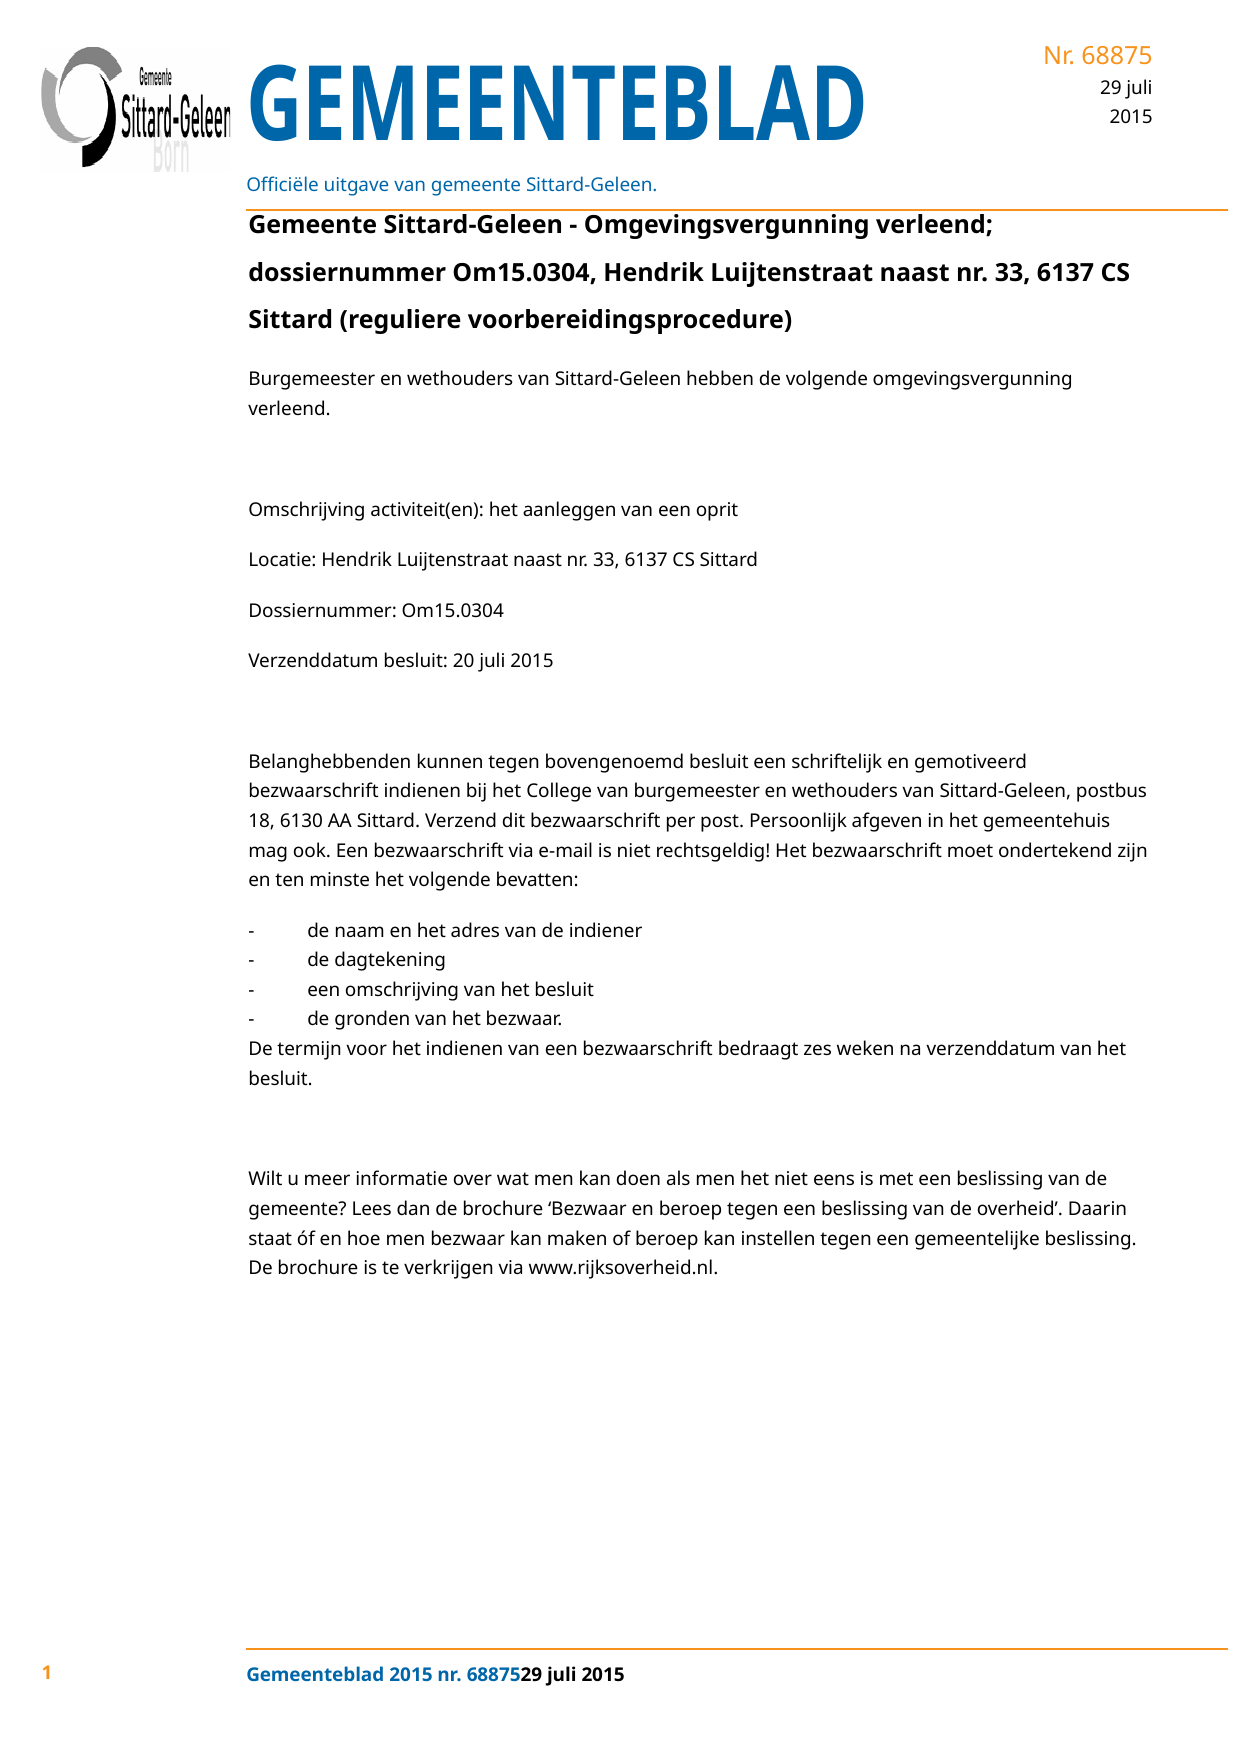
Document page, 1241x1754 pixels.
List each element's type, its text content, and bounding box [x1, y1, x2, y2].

picture [41, 47, 231, 172]
list de gronden van het bezwaar. [248, 1006, 1152, 1031]
text Belanghebbenden kunnen tegen bovengenoemd besluit een schriftelijk en gemotiveerd bezwaarschrift indienen bij het College van burgemeester en wethouders van Sittard-Geleen, postbus 18, 6130 AA Sittard. Verzend dit bezwaarschrift per post. Persoonlijk afgeven in het gemeentehuis mag ook. Een bezwaarschrift via e-mail is niet rechtsgeldig! Het bezwaarschrift moet ondertekend zijn en ten minste het volgende bevatten: [248, 748, 1152, 892]
list een omschrijving van het besluit [248, 976, 1152, 1002]
text Gemeente Sittard-Geleen - Omgevingsvergunning verleend; dossiernummer Om15.0304, Hendrik Luijtenstraat naast nr. 33, 6137 CS Sittard (reguliere voorbereidingsprocedure) [248, 211, 1152, 336]
text Burgemeester en wethouders van Sittard-Geleen hebben de volgende omgevingsvergunning verleend. [248, 366, 1152, 421]
text De termijn voor het indienen van een bezwaarschrift bedraagt zes weken na verzenddatum van het besluit. [248, 1035, 1152, 1090]
list de dagtekening [248, 946, 1152, 972]
list de naam en het adres van de indiener [248, 917, 1152, 942]
text Dossiernummer: Om15.0304 [248, 597, 1152, 622]
text Locatie: Hendrik Luijtenstraat naast nr. 33, 6137 CS Sittard [248, 546, 1152, 572]
text Wilt u meer informatie over wat men kan doen als men het niet eens is met een beslissing van de gemeente? Lees dan de brochure ‘Bezwaar en beroep tegen een beslissing van de overheid’. Daarin staat óf en hoe men bezwaar kan maken of beroep kan instellen tegen een gemeentelijke beslissing. De brochure is te verkrijgen via www.rijksoverheid.nl. [248, 1166, 1152, 1280]
text Omschrijving activiteit(en): het aanleggen van een oprit [248, 496, 1152, 522]
text Verzenddatum besluit: 20 juli 2015 [248, 647, 1152, 673]
